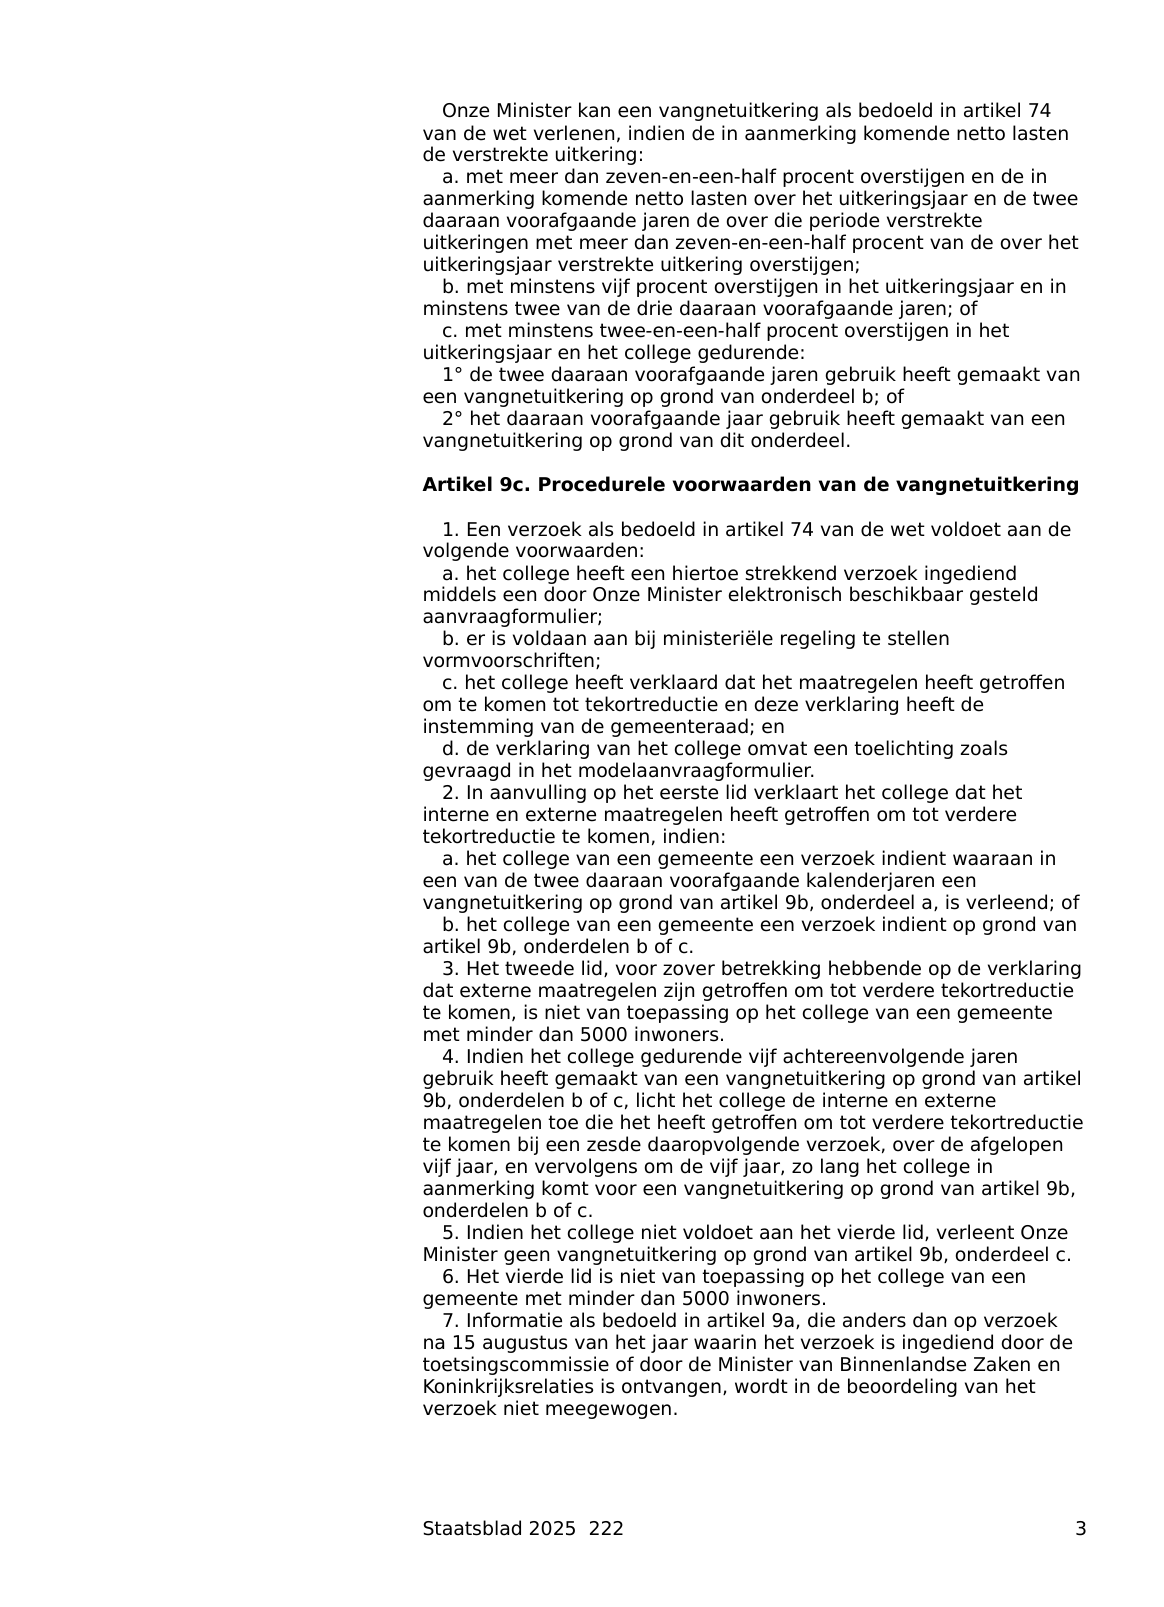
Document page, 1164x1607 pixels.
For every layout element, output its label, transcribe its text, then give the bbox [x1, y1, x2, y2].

text 7. Informatie als bedoeld in artikel 9a, die anders dan op verzoek na 15 augustus van het jaar waarin het verzoek is ingediend door de toetsingscommissie of door de Minister van Binnenlandse Zaken en Koninkrijksrelaties is ontvangen, wordt in de beoordeling van het verzoek niet meegewogen. [422, 1310, 1087, 1419]
text 2. In aanvulling op het eerste lid verklaart het college dat het interne en externe maatregelen heeft getroffen om tot verdere tekortreductie te komen, indien: [422, 782, 1087, 848]
text Onze Minister kan een vangnetuitkering als bedoeld in artikel 74 van de wet verlenen, indien de in aanmerking komende netto lasten de verstrekte uitkering: [422, 100, 1087, 166]
text b. het college van een gemeente een verzoek indient op grond van artikel 9b, onderdelen b of c. [422, 914, 1087, 958]
text 6. Het vierde lid is niet van toepassing op het college van een gemeente met minder dan 5000 inwoners. [422, 1266, 1087, 1310]
text 4. Indien het college gedurende vijf achtereenvolgende jaren gebruik heeft gemaakt van een vangnetuitkering op grond van artikel 9b, onderdelen b of c, licht het college de interne en externe maatregelen toe die het heeft getroffen om tot verdere tekortreductie te komen bij een zesde daaropvolgende verzoek, over de afgelopen vijf jaar, en vervolgens om de vijf jaar, zo lang het college in aanmerking komt voor een vangnetuitkering op grond van artikel 9b, onderdelen b of c. [422, 1046, 1087, 1222]
text 1° de twee daaraan voorafgaande jaren gebruik heeft gemaakt van een vangnetuitkering op grond van onderdeel b; of [422, 364, 1087, 408]
text a. met meer dan zeven-en-een-half procent overstijgen en de in aanmerking komende netto lasten over het uitkeringsjaar en de twee daaraan voorafgaande jaren de over die periode verstrekte uitkeringen met meer dan zeven-en-een-half procent van de over het uitkeringsjaar verstrekte uitkering overstijgen; [422, 166, 1087, 276]
text 5. Indien het college niet voldoet aan het vierde lid, verleent Onze Minister geen vangnetuitkering op grond van artikel 9b, onderdeel c. [422, 1222, 1087, 1266]
text c. met minstens twee-en-een-half procent overstijgen in het uitkeringsjaar en het college gedurende: [422, 320, 1087, 364]
text 1. Een verzoek als bedoeld in artikel 74 van de wet voldoet aan de volgende voorwaarden: [422, 518, 1087, 562]
text 3. Het tweede lid, voor zover betrekking hebbende op de verklaring dat externe maatregelen zijn getroffen om tot verdere tekortreductie te komen, is niet van toepassing op het college van een gemeente met minder dan 5000 inwoners. [422, 958, 1087, 1046]
text d. de verklaring van het college omvat een toelichting zoals gevraagd in het modelaanvraagformulier. [422, 738, 1087, 782]
text b. met minstens vijf procent overstijgen in het uitkeringsjaar en in minstens twee van de drie daaraan voorafgaande jaren; of [422, 276, 1087, 320]
subtitle Artikel 9c. Procedurele voorwaarden van de vangnetuitkering [422, 474, 1087, 496]
text 2° het daaraan voorafgaande jaar gebruik heeft gemaakt van een vangnetuitkering op grond van dit onderdeel. [422, 408, 1087, 452]
text b. er is voldaan aan bij ministeriële regeling te stellen vormvoorschriften; [422, 628, 1087, 672]
text a. het college van een gemeente een verzoek indient waaraan in een van de twee daaraan voorafgaande kalenderjaren een vangnetuitkering op grond van artikel 9b, onderdeel a, is verleend; of [422, 848, 1087, 914]
text c. het college heeft verklaard dat het maatregelen heeft getroffen om te komen tot tekortreductie en deze verklaring heeft de instemming van de gemeenteraad; en [422, 672, 1087, 738]
text a. het college heeft een hiertoe strekkend verzoek ingediend middels een door Onze Minister elektronisch beschikbaar gesteld aanvraagformulier; [422, 562, 1087, 628]
